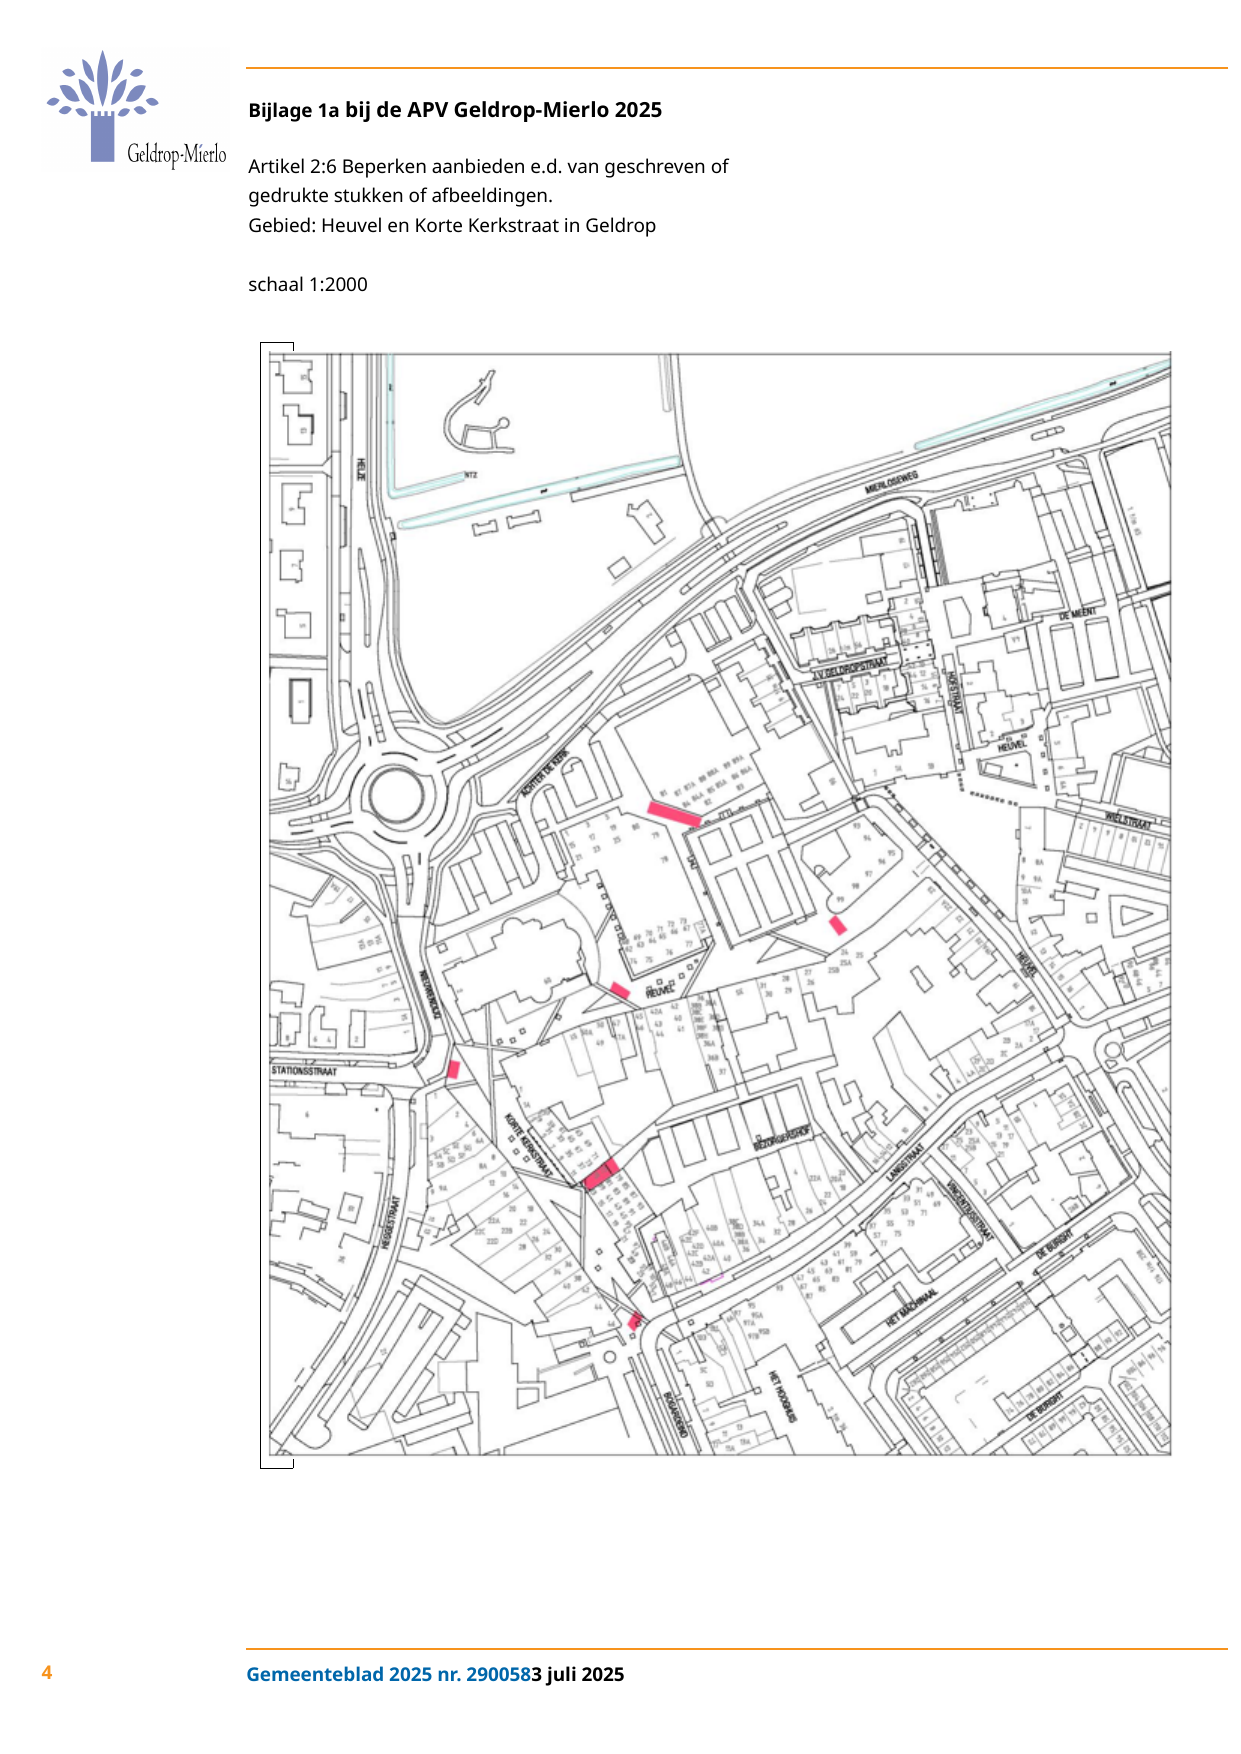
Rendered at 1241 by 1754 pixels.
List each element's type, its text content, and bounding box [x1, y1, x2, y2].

picture [268, 351, 1173, 1459]
text gedrukte stukken of afbeeldingen. [248, 182, 1152, 208]
text schaal 1:2000 [248, 271, 1152, 297]
text Bijlage 1a bij de APV Geldrop-Mierlo 2025 [248, 95, 1152, 123]
picture [41, 47, 231, 172]
text Gebied: Heuvel en Korte Kerkstraat in Geldrop [248, 212, 1152, 238]
text Artikel 2:6 Beperken aanbieden e.d. van geschreven of [248, 153, 1152, 179]
